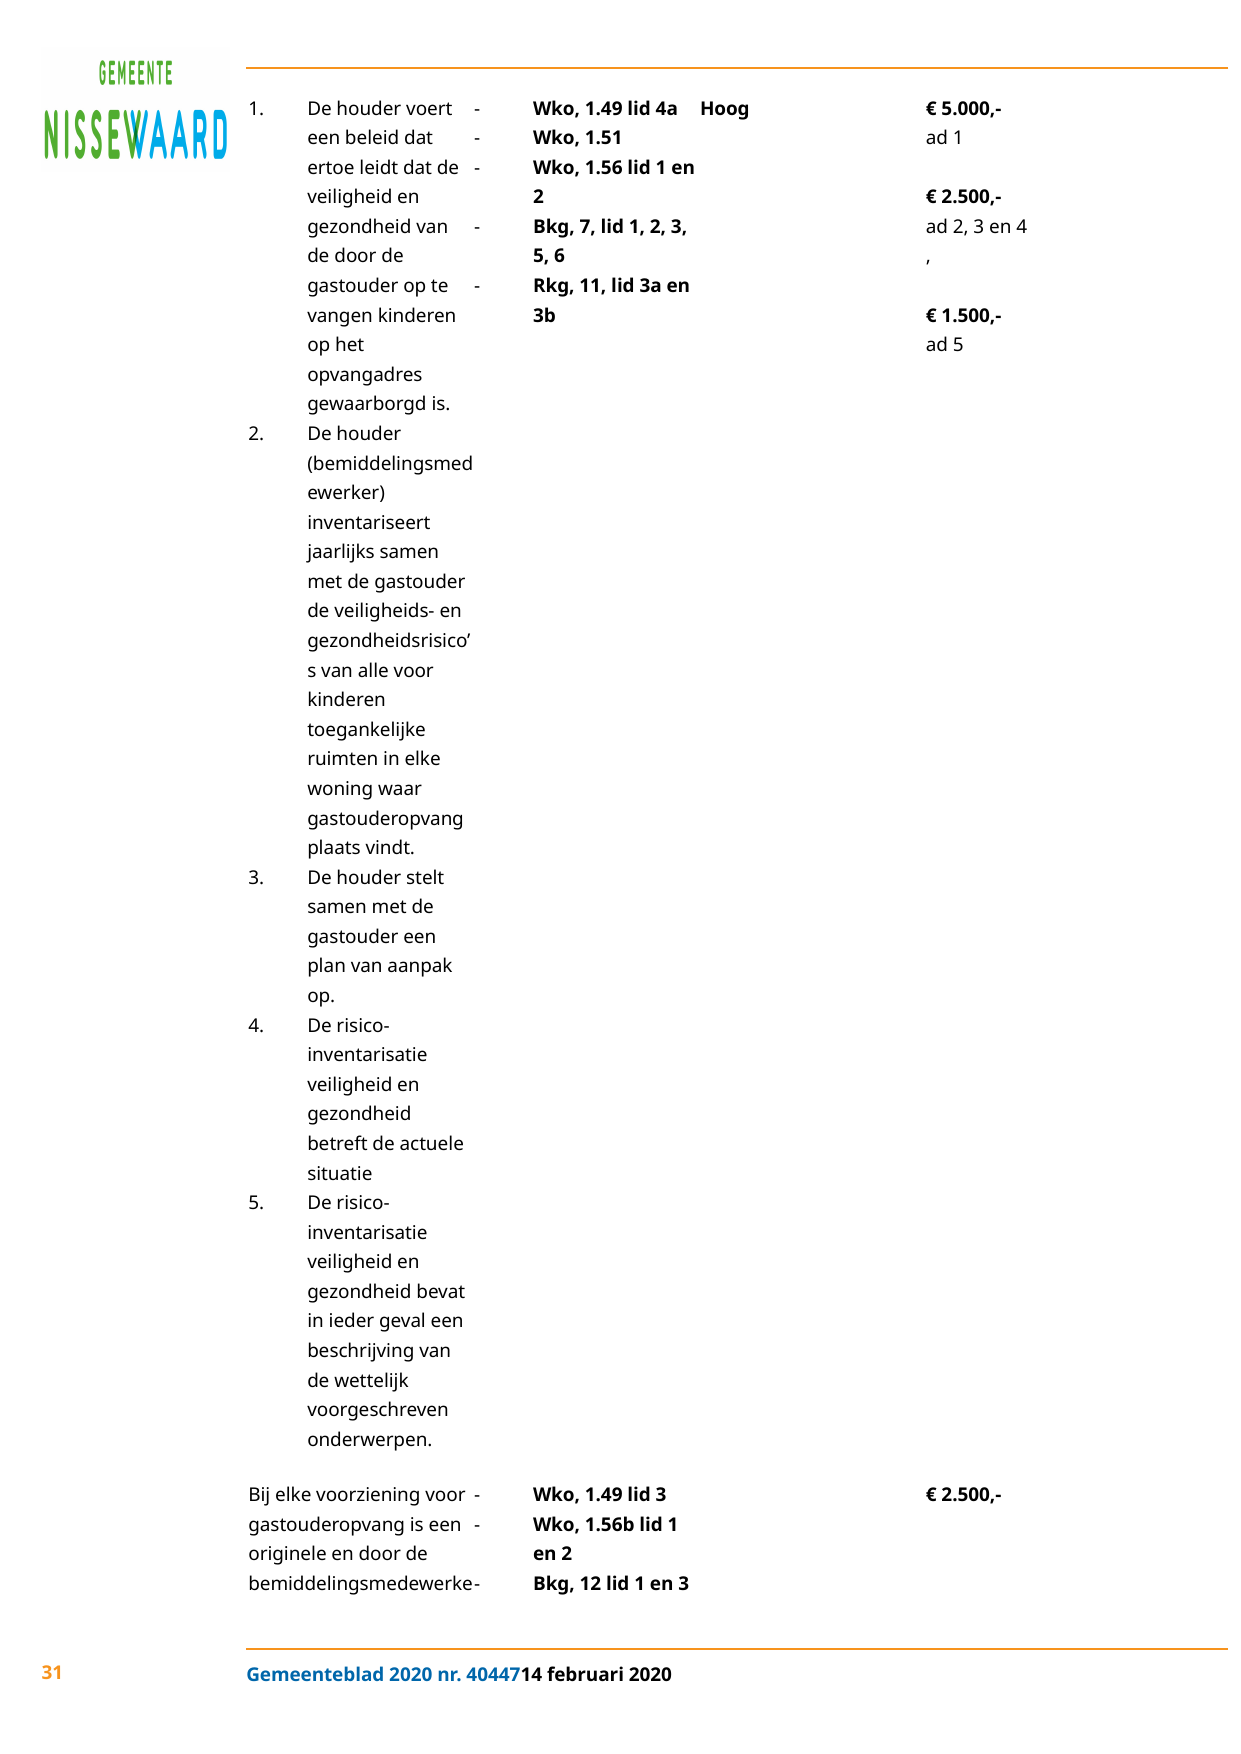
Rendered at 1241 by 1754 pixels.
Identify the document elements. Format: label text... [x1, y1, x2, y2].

picture [41, 47, 231, 172]
table_cell Bij elke voorziening voor gastouderopvang is een originele en door de bemiddelingsmedewerke [248, 1481, 474, 1596]
table_cell Hoog [700, 95, 926, 1596]
table_cell € 5.000,- ad 1 € 2.500,- ad 2, 3 en 4 , € 1.500,- ad 5 [926, 95, 1152, 1481]
table_cell € 2.500,- [926, 1481, 1152, 1596]
table_cell De houder voert een beleid dat ertoe leidt dat de veiligheid en gezondheid van de door de gastouder op te vangen kinderen op het opvangadres gewaarborgd is. De houder (bemiddelingsmedewerker) inventariseert jaarlijks samen met de gastouder de veiligheids- en gezondheidsrisico’s van alle voor kinderen toegankelijke ruimten in elke woning waar gastouderopvang plaats vindt. De houder stelt samen met de gastouder een plan van aanpak op. De risico-inventarisatie veiligheid en gezondheid betreft de actuele situatie De risico-inventarisatie veiligheid en gezondheid bevat in ieder geval een beschrijving van de wettelijk voorgeschreven onderwerpen. [248, 95, 474, 1481]
table_cell Wko, 1.49 lid 4a Wko, 1.51 Wko, 1.56 lid 1 en 2 Bkg, 7, lid 1, 2, 3, 5, 6 Rkg, 11, lid 3a en 3b [474, 95, 700, 1481]
table_cell Wko, 1.49 lid 3 Wko, 1.56b lid 1 en 2 Bkg, 12 lid 1 en 3 [474, 1481, 700, 1596]
